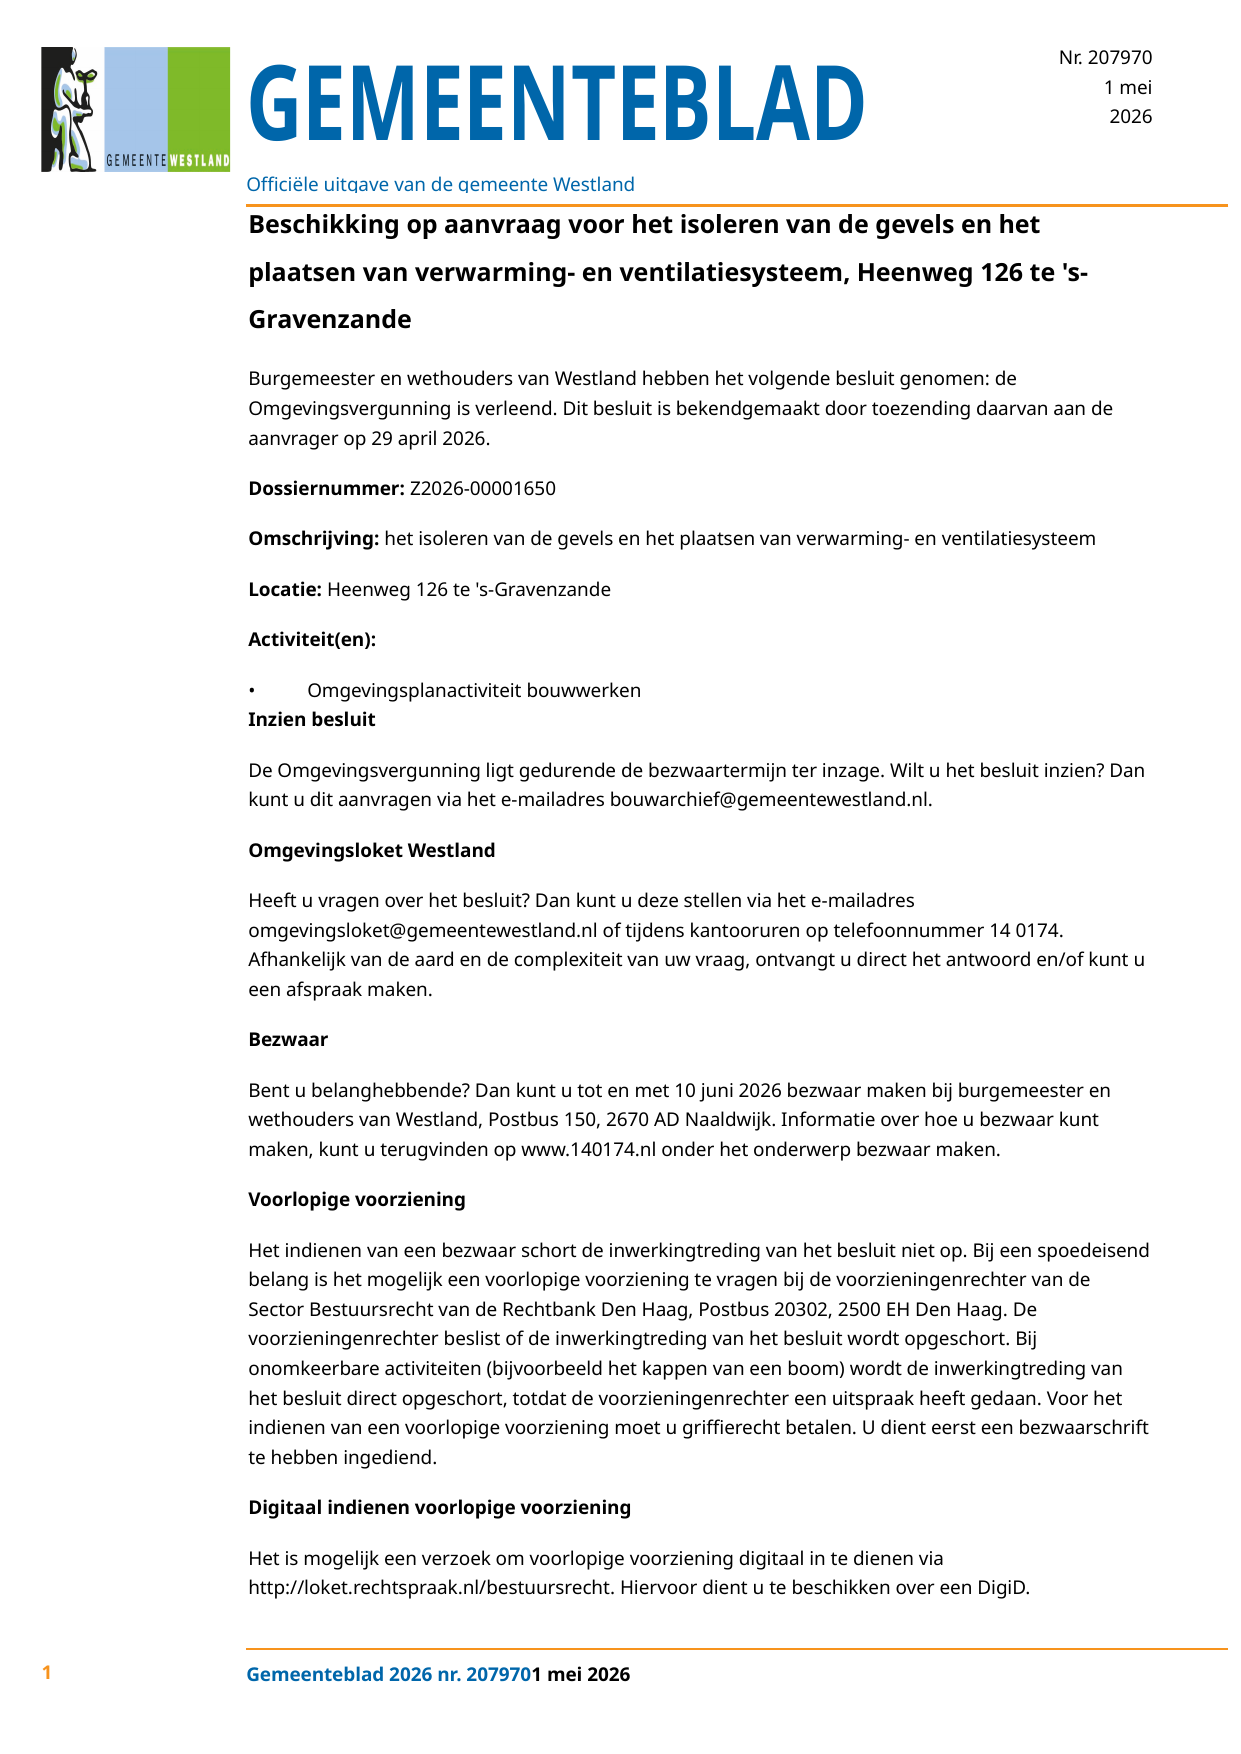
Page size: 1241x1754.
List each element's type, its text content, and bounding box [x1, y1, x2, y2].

picture [41, 47, 231, 172]
text Voorlopige voorziening [248, 1186, 1152, 1212]
text Heeft u vragen over het besluit? Dan kunt u deze stellen via het e-mailadres omgevingsloket@gemeentewestland.nl of tijdens kantooruren op telefoonnummer 14 0174. Afhankelijk van de aard en de complexiteit van uw vraag, ontvangt u direct het antwoord en/of kunt u een afspraak maken. [248, 887, 1152, 1002]
text Locatie: Heenweg 126 te 's-Gravenzande [248, 576, 1152, 602]
text Het indienen van een bezwaar schort de inwerkingtreding van het besluit niet op. Bij een spoedeisend belang is het mogelijk een voorlopige voorziening te vragen bij de voorzieningenrechter van de Sector Bestuursrecht van de Rechtbank Den Haag, Postbus 20302, 2500 EH Den Haag. De voorzieningenrechter beslist of de inwerkingtreding van het besluit wordt opgeschort. Bij onomkeerbare activiteiten (bijvoorbeeld het kappen van een boom) wordt de inwerkingtreding van het besluit direct opgeschort, totdat de voorzieningenrechter een uitspraak heeft gedaan. Voor het indienen van een voorlopige voorziening moet u griffierecht betalen. U dient eerst een bezwaarschrift te hebben ingediend. [248, 1237, 1152, 1469]
text Beschikking op aanvraag voor het isoleren van de gevels en het plaatsen van verwarming- en ventilatiesysteem, Heenweg 126 te 's-Gravenzande [248, 207, 1152, 336]
text Het is mogelijk een verzoek om voorlopige voorziening digitaal in te dienen via http://loket.rechtspraak.nl/bestuursrecht. Hiervoor dient u te beschikken over een DigiD. [248, 1545, 1152, 1600]
text Bezwaar [248, 1026, 1152, 1052]
text Omgevingsloket Westland [248, 837, 1152, 862]
text Digitaal indienen voorlopige voorziening [248, 1494, 1152, 1520]
list Omgevingsplanactiviteit bouwwerken [248, 677, 1152, 702]
text Activiteit(en): [248, 626, 1152, 652]
text Omschrijving: het isoleren van de gevels en het plaatsen van verwarming- en ventilatiesysteem [248, 526, 1152, 551]
text Inzien besluit [248, 706, 1152, 732]
text Burgemeester en wethouders van Westland hebben het volgende besluit genomen: de Omgevingsvergunning is verleend. Dit besluit is bekendgemaakt door toezending daarvan aan de aanvrager op 29 april 2026. [248, 366, 1152, 450]
text De Omgevingsvergunning ligt gedurende de bezwaartermijn ter inzage. Wilt u het besluit inzien? Dan kunt u dit aanvragen via het e-mailadres bouwarchief@gemeentewestland.nl. [248, 757, 1152, 812]
text Bent u belanghebbende? Dan kunt u tot en met 10 juni 2026 bezwaar maken bij burgemeester en wethouders van Westland, Postbus 150, 2670 AD Naaldwijk. Informatie over hoe u bezwaar kunt maken, kunt u terugvinden op www.140174.nl onder het onderwerp bezwaar maken. [248, 1077, 1152, 1162]
text Dossiernummer: Z2026-00001650 [248, 475, 1152, 501]
